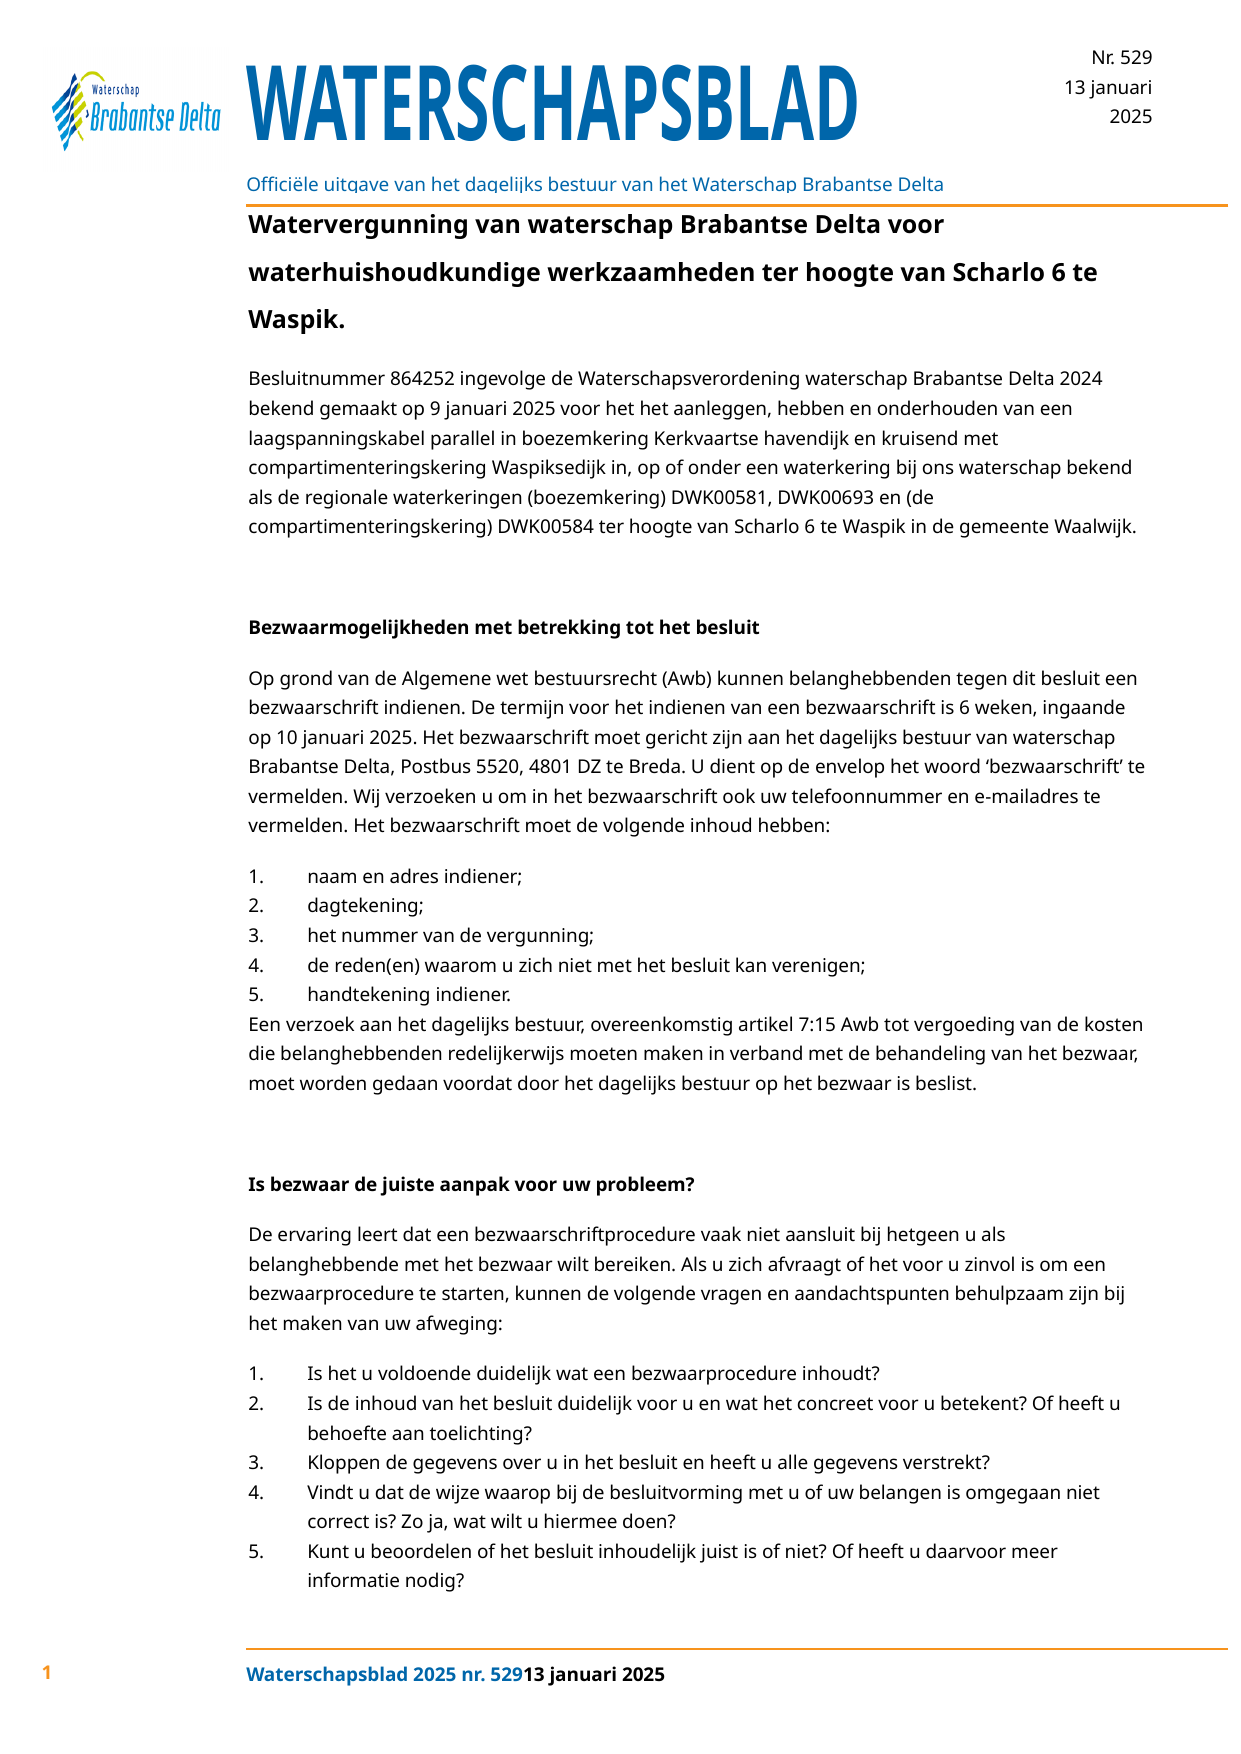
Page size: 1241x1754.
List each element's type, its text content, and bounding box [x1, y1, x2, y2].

list dagtekening; [248, 893, 1152, 918]
list Is de inhoud van het besluit duidelijk voor u en wat het concreet voor u betekent? Of heeft u behoefte aan toelichting? [248, 1390, 1152, 1445]
text Een verzoek aan het dagelijks bestuur, overeenkomstig artikel 7:15 Awb tot vergoeding van de kosten die belanghebbenden redelijkerwijs moeten maken in verband met de behandeling van het bezwaar, moet worden gedaan voordat door het dagelijks bestuur op het bezwaar is beslist. [248, 1011, 1152, 1096]
text Besluitnummer 864252 ingevolge de Waterschapsverordening waterschap Brabantse Delta 2024 bekend gemaakt op 9 januari 2025 voor het het aanleggen, hebben en onderhouden van een laagspanningskabel parallel in boezemkering Kerkvaartse havendijk en kruisend met compartimenteringskering Waspiksedijk in, op of onder een waterkering bij ons waterschap bekend als de regionale waterkeringen (boezemkering) DWK00581, DWK00693 en (de compartimenteringskering) DWK00584 ter hoogte van Scharlo 6 te Waspik in de gemeente Waalwijk. [248, 366, 1152, 539]
list Kloppen de gegevens over u in het besluit en heeft u alle gegevens verstrekt? [248, 1449, 1152, 1475]
list naam en adres indiener; [248, 863, 1152, 889]
list handtekening indiener. [248, 981, 1152, 1007]
list de reden(en) waarom u zich niet met het besluit kan verenigen; [248, 952, 1152, 977]
text De ervaring leert dat een bezwaarschriftprocedure vaak niet aansluit bij hetgeen u als belanghebbende met het bezwaar wilt bereiken. Als u zich afvraagt of het voor u zinvol is om een bezwaarprocedure te starten, kunnen de volgende vragen en aandachtspunten behulpzaam zijn bij het maken van uw afweging: [248, 1221, 1152, 1336]
list Is het u voldoende duidelijk wat een bezwaarprocedure inhoudt? [248, 1361, 1152, 1386]
text Bezwaarmogelijkheden met betrekking tot het besluit [248, 614, 1152, 640]
list het nummer van de vergunning; [248, 922, 1152, 948]
text Is bezwaar de juiste aanpak voor uw probleem? [248, 1171, 1152, 1197]
picture [41, 47, 231, 172]
text Op grond van de Algemene wet bestuursrecht (Awb) kunnen belanghebbenden tegen dit besluit een bezwaarschrift indienen. De termijn voor het indienen van een bezwaarschrift is 6 weken, ingaande op 10 januari 2025. Het bezwaarschrift moet gericht zijn aan het dagelijks bestuur van waterschap Brabantse Delta, Postbus 5520, 4801 DZ te Breda. U dient op de envelop het woord ‘bezwaarschrift’ te vermelden. Wij verzoeken u om in het bezwaarschrift ook uw telefoonnummer en e‑mailadres te vermelden. Het bezwaarschrift moet de volgende inhoud hebben: [248, 665, 1152, 838]
list Kunt u beoordelen of het besluit inhoudelijk juist is of niet? Of heeft u daarvoor meer informatie nodig? [248, 1538, 1152, 1593]
list Vindt u dat de wijze waarop bij de besluitvorming met u of uw belangen is omgegaan niet correct is? Zo ja, wat wilt u hiermee doen? [248, 1479, 1152, 1534]
text Watervergunning van waterschap Brabantse Delta voor waterhuishoudkundige werkzaamheden ter hoogte van Scharlo 6 te Waspik. [248, 207, 1152, 336]
